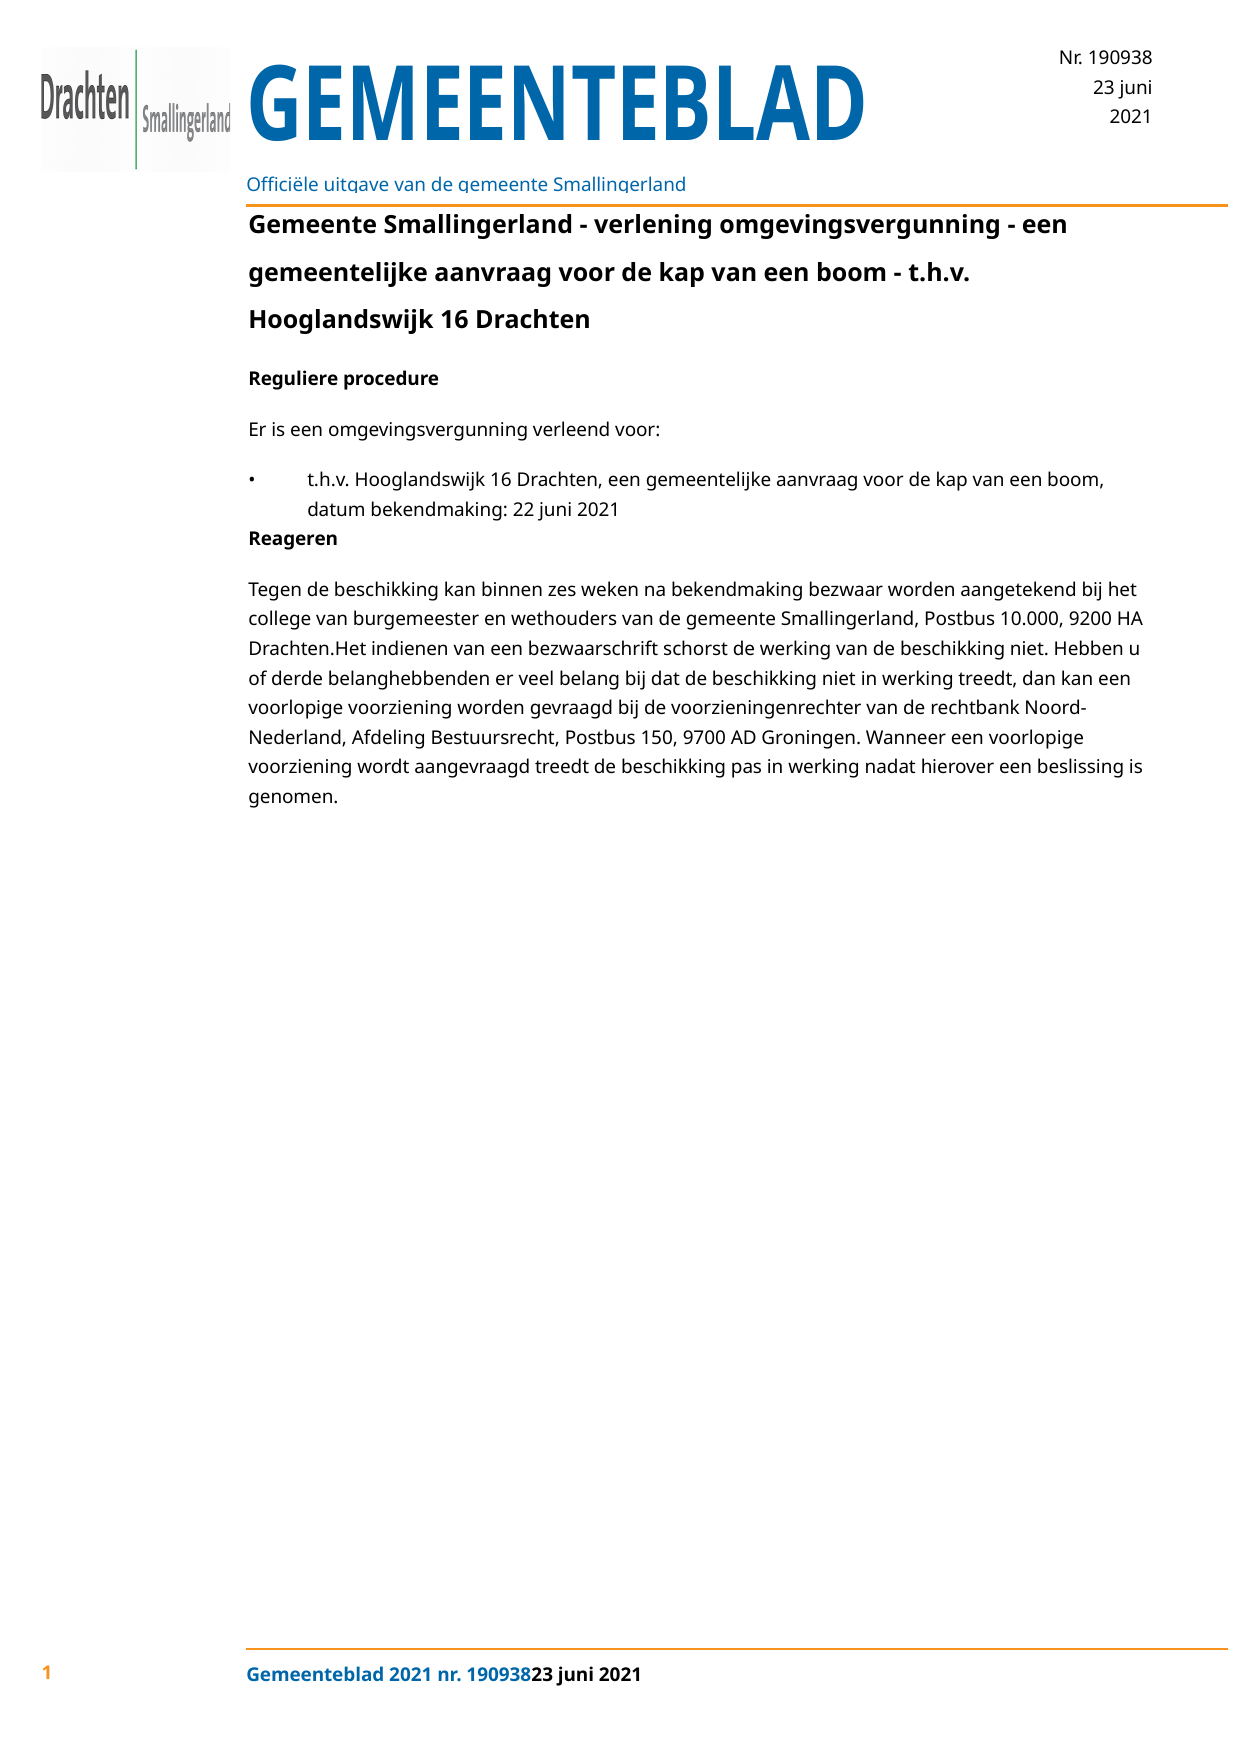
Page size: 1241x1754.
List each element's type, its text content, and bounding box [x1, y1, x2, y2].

text Reguliere procedure [248, 366, 1152, 391]
text Gemeente Smallingerland - verlening omgevingsvergunning - een gemeentelijke aanvraag voor de kap van een boom - t.h.v. Hooglandswijk 16 Drachten [248, 207, 1152, 336]
text Reageren [248, 526, 1152, 551]
list t.h.v. Hooglandswijk 16 Drachten, een gemeentelijke aanvraag voor de kap van een boom, datum bekendmaking: 22 juni 2021 [248, 466, 1152, 522]
picture [41, 47, 231, 172]
text Tegen de beschikking kan binnen zes weken na bekendmaking bezwaar worden aangetekend bij het college van burgemeester en wethouders van de gemeente Smallingerland, Postbus 10.000, 9200 HA Drachten.Het indienen van een bezwaarschrift schorst de werking van de beschikking niet. Hebben u of derde belanghebbenden er veel belang bij dat de beschikking niet in werking treedt, dan kan een voorlopige voorziening worden gevraagd bij de voorzieningenrechter van de rechtbank Noord-Nederland, Afdeling Bestuursrecht, Postbus 150, 9700 AD Groningen. Wanneer een voorlopige voorziening wordt aangevraagd treedt de beschikking pas in werking nadat hierover een beslissing is genomen. [248, 576, 1152, 809]
text Er is een omgevingsvergunning verleend voor: [248, 416, 1152, 442]
